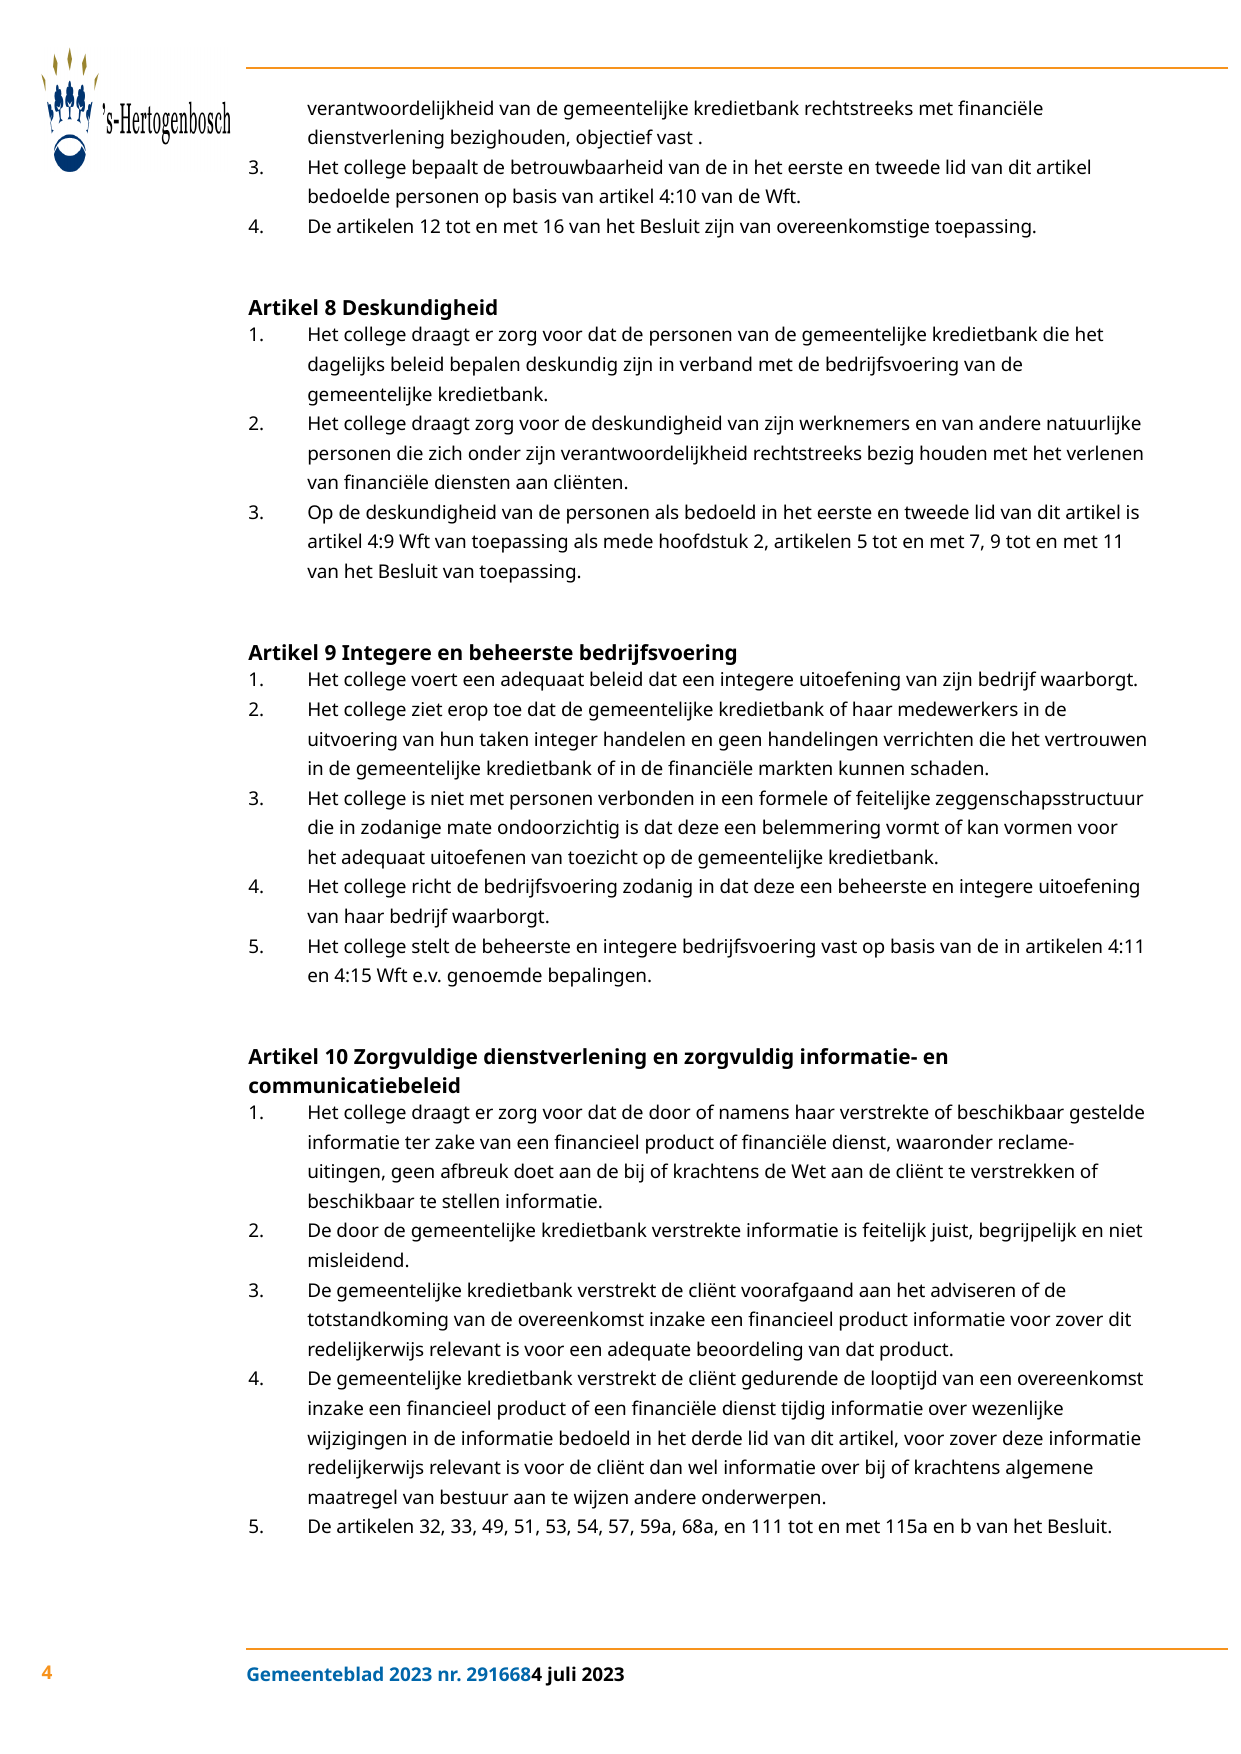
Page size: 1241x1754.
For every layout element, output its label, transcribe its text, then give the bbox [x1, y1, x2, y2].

list Het college stelt de beheerste en integere bedrijfsvoering vast op basis van de in artikelen 4:11 en 4:15 Wft e.v. genoemde bepalingen. [248, 933, 1152, 988]
list Het college richt de bedrijfsvoering zodanig in dat deze een beheerste en integere uitoefening van haar bedrijf waarborgt. [248, 874, 1152, 929]
list Het college draagt zorg voor de deskundigheid van zijn werknemers en van andere natuurlijke personen die zich onder zijn verantwoordelijkheid rechtstreeks bezig houden met het verlenen van financiële diensten aan cliënten. [248, 410, 1152, 495]
list verantwoordelijkheid van de gemeentelijke kredietbank rechtstreeks met financiële dienstverlening bezighouden, objectief vast . [248, 95, 1152, 150]
list De artikelen 12 tot en met 16 van het Besluit zijn van overeenkomstige toepassing. [248, 213, 1152, 239]
text Artikel 8 Deskundigheid [248, 293, 1152, 322]
list Het college voert een adequaat beleid dat een integere uitoefening van zijn bedrijf waarborgt. [248, 667, 1152, 692]
text Artikel 10 Zorgvuldige dienstverlening en zorgvuldig informatie- en communicatiebeleid [248, 1042, 1152, 1099]
list Op de deskundigheid van de personen als bedoeld in het eerste en tweede lid van dit artikel is artikel 4:9 Wft van toepassing als mede hoofdstuk 2, artikelen 5 tot en met 7, 9 tot en met 11 van het Besluit van toepassing. [248, 499, 1152, 584]
text Artikel 9 Integere en beheerste bedrijfsvoering [248, 638, 1152, 667]
picture [41, 47, 231, 172]
list De gemeentelijke kredietbank verstrekt de cliënt gedurende de looptijd van een overeenkomst inzake een financieel product of een financiële dienst tijdig informatie over wezenlijke wijzigingen in de informatie bedoeld in het derde lid van dit artikel, voor zover deze informatie redelijkerwijs relevant is voor de cliënt dan wel informatie over bij of krachtens algemene maatregel van bestuur aan te wijzen andere onderwerpen. [248, 1366, 1152, 1510]
list De door de gemeentelijke kredietbank verstrekte informatie is feitelijk juist, begrijpelijk en niet misleidend. [248, 1218, 1152, 1273]
list Het college ziet erop toe dat de gemeentelijke kredietbank of haar medewerkers in de uitvoering van hun taken integer handelen en geen handelingen verrichten die het vertrouwen in de gemeentelijke kredietbank of in de financiële markten kunnen schaden. [248, 696, 1152, 781]
list Het college bepaalt de betrouwbaarheid van de in het eerste en tweede lid van dit artikel bedoelde personen op basis van artikel 4:10 van de Wft. [248, 154, 1152, 209]
list Het college draagt er zorg voor dat de door of namens haar verstrekte of beschikbaar gestelde informatie ter zake van een financieel product of financiële dienst, waaronder reclame-uitingen, geen afbreuk doet aan de bij of krachtens de Wet aan de cliënt te verstrekken of beschikbaar te stellen informatie. [248, 1099, 1152, 1214]
list De gemeentelijke kredietbank verstrekt de cliënt voorafgaand aan het adviseren of de totstandkoming van de overeenkomst inzake een financieel product informatie voor zover dit redelijkerwijs relevant is voor een adequate beoordeling van dat product. [248, 1277, 1152, 1362]
list De artikelen 32, 33, 49, 51, 53, 54, 57, 59a, 68a, en 111 tot en met 115a en b van het Besluit. [248, 1513, 1152, 1539]
list Het college draagt er zorg voor dat de personen van de gemeentelijke kredietbank die het dagelijks beleid bepalen deskundig zijn in verband met de bedrijfsvoering van de gemeentelijke kredietbank. [248, 322, 1152, 406]
list Het college is niet met personen verbonden in een formele of feitelijke zeggenschapsstructuur die in zodanige mate ondoorzichtig is dat deze een belemmering vormt of kan vormen voor het adequaat uitoefenen van toezicht op de gemeentelijke kredietbank. [248, 785, 1152, 870]
